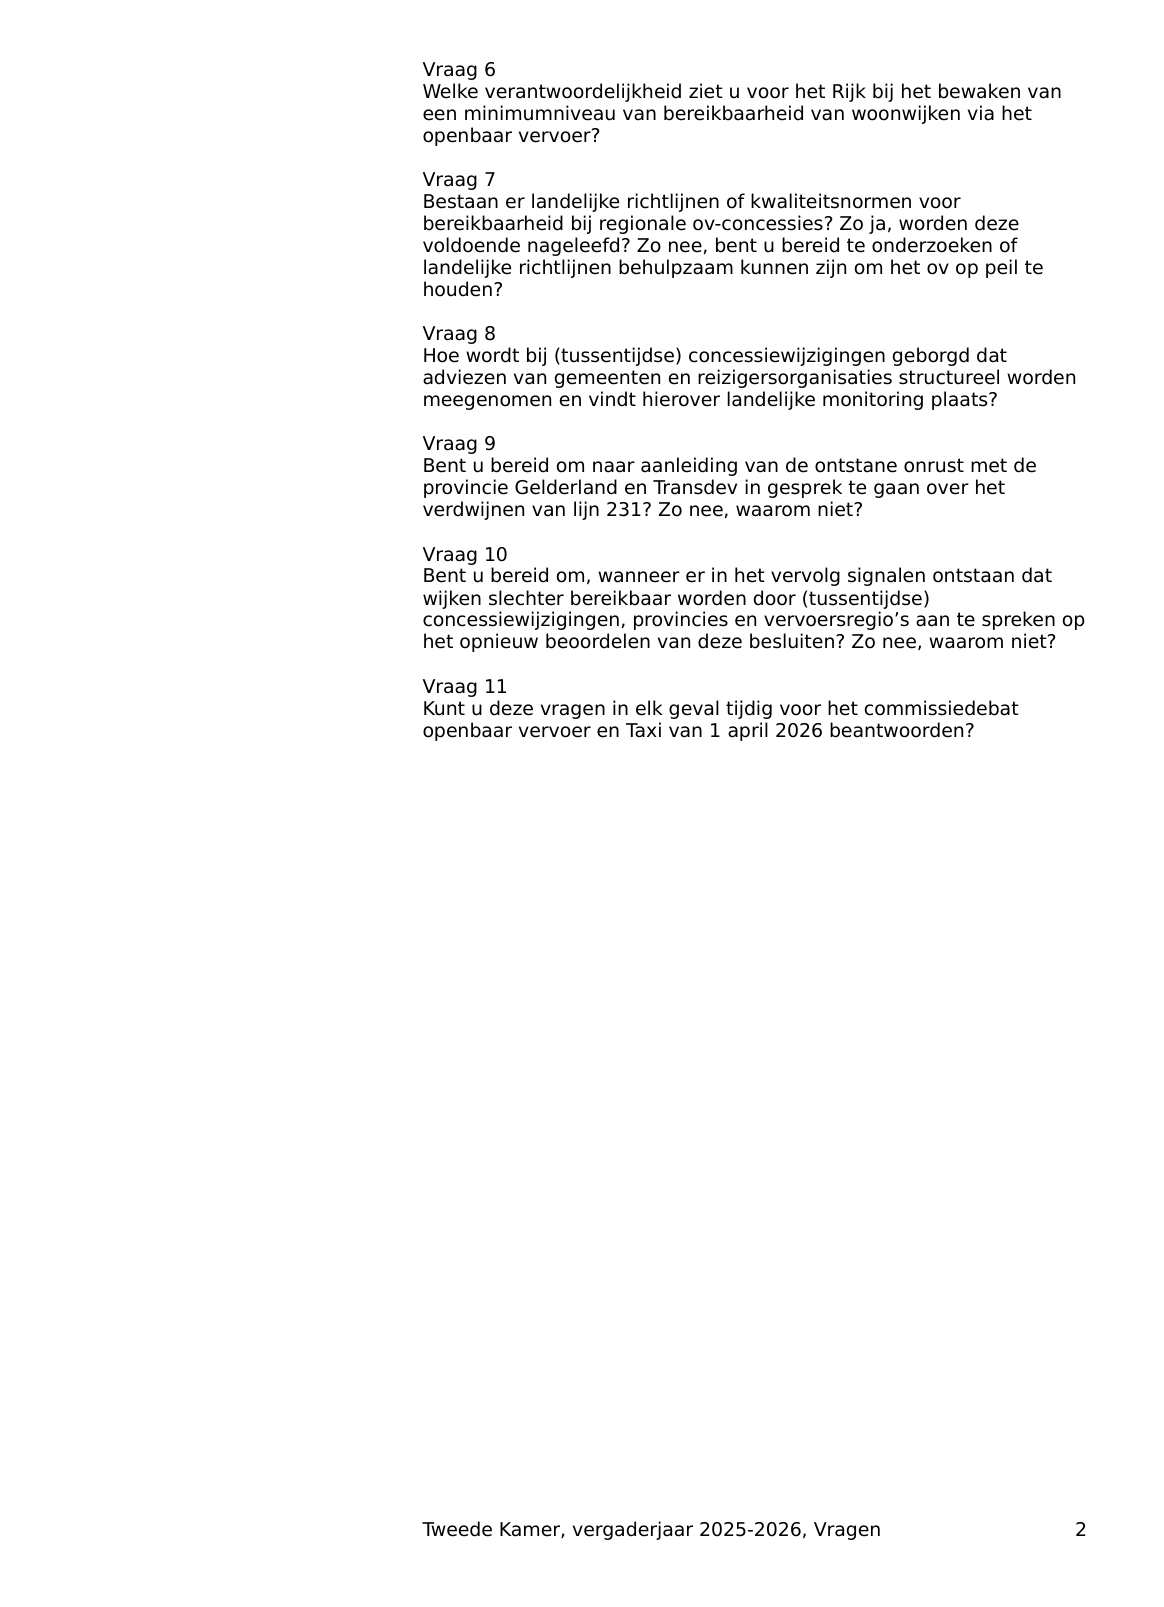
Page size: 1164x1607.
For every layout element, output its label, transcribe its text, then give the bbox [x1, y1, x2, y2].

text Vraag 8 [422, 323, 1087, 345]
text Bestaan er landelijke richtlijnen of kwaliteitsnormen voor bereikbaarheid bij regionale ov-concessies? Zo ja, worden deze voldoende nageleefd? Zo nee, bent u bereid te onderzoeken of landelijke richtlijnen behulpzaam kunnen zijn om het ov op peil te houden? [422, 191, 1087, 301]
text Vraag 10 [422, 543, 1087, 565]
text Bent u bereid om naar aanleiding van de ontstane onrust met de provincie Gelderland en Transdev in gesprek te gaan over het verdwijnen van lijn 231? Zo nee, waarom niet? [422, 455, 1087, 521]
text Bent u bereid om, wanneer er in het vervolg signalen ontstaan dat wijken slechter bereikbaar worden door (tussentijdse) concessiewijzigingen, provincies en vervoersregio’s aan te spreken op het opnieuw beoordelen van deze besluiten? Zo nee, waarom niet? [422, 565, 1087, 653]
text Hoe wordt bij (tussentijdse) concessiewijzigingen geborgd dat adviezen van gemeenten en reizigersorganisaties structureel worden meegenomen en vindt hierover landelijke monitoring plaats? [422, 345, 1087, 411]
text Vraag 7 [422, 169, 1087, 191]
text Vraag 6 [422, 59, 1087, 81]
text Welke verantwoordelijkheid ziet u voor het Rijk bij het bewaken van een minimumniveau van bereikbaarheid van woonwijken via het openbaar vervoer? [422, 81, 1087, 147]
text Vraag 9 [422, 433, 1087, 455]
text Kunt u deze vragen in elk geval tijdig voor het commissiedebat openbaar vervoer en Taxi van 1 april 2026 beantwoorden? [422, 697, 1087, 741]
text Vraag 11 [422, 676, 1087, 697]
